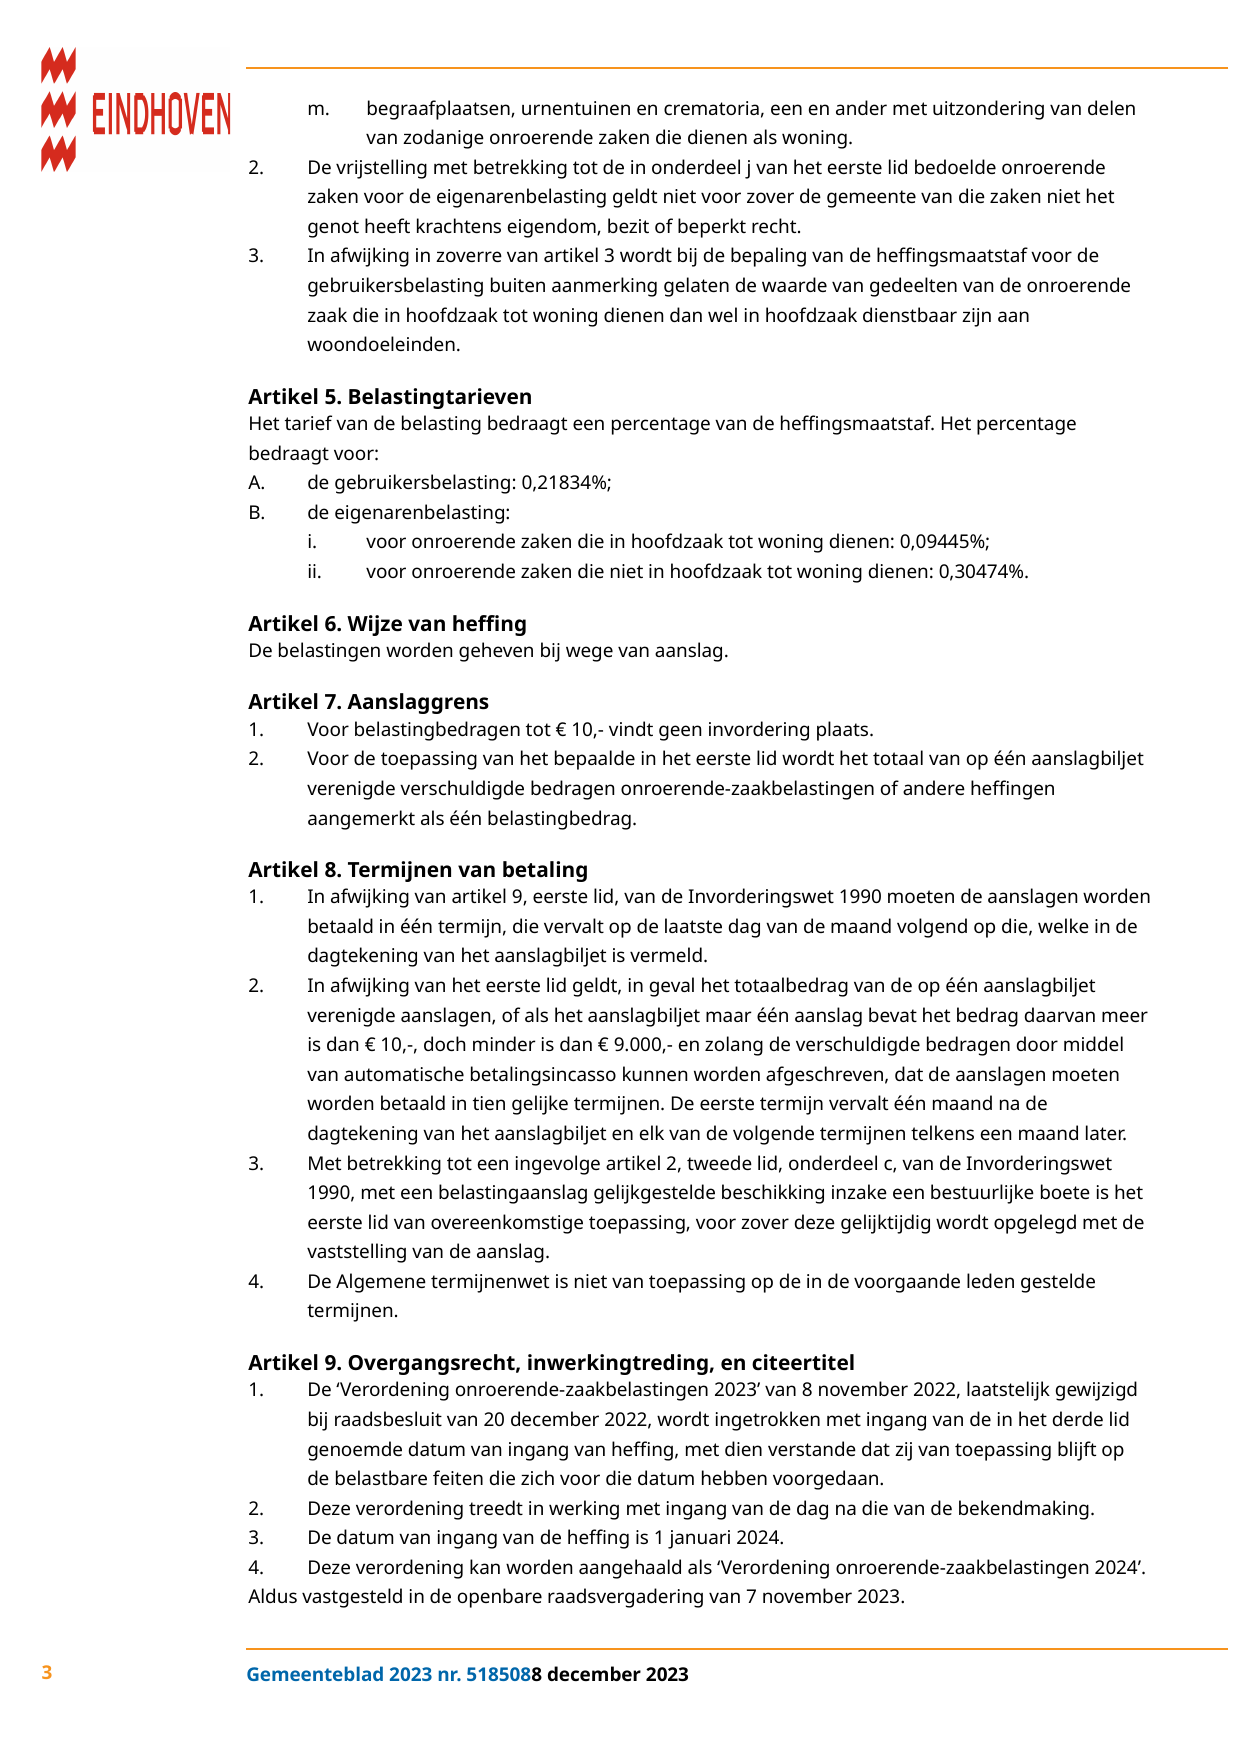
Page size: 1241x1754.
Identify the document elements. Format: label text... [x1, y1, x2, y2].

list In afwijking van het eerste lid geldt, in geval het totaalbedrag van de op één aanslagbiljet verenigde aanslagen, of als het aanslagbiljet maar één aanslag bevat het bedrag daarvan meer is dan € 10,-, doch minder is dan € 9.000,- en zolang de verschuldigde bedragen door middel van automatische betalingsincasso kunnen worden afgeschreven, dat de aanslagen moeten worden betaald in tien gelijke termijnen. De eerste termijn vervalt één maand na de dagtekening van het aanslagbiljet en elk van de volgende termijnen telkens een maand later. [248, 972, 1152, 1146]
text Artikel 9. Overgangsrecht, inwerkingtreding, en citeertitel [248, 1348, 1152, 1377]
text De belastingen worden geheven bij wege van aanslag. [248, 637, 1152, 663]
text Artikel 8. Termijnen van betaling [248, 855, 1152, 883]
list De ‘Verordening onroerende-zaakbelastingen 2023’ van 8 november 2022, laatstelijk gewijzigd bij raadsbesluit van 20 december 2022, wordt ingetrokken met ingang van de in het derde lid genoemde datum van ingang van heffing, met dien verstande dat zij van toepassing blijft op de belastbare feiten die zich voor die datum hebben voorgedaan. [248, 1377, 1152, 1491]
list begraafplaatsen, urnentuinen en crematoria, een en ander met uitzondering van delen van zodanige onroerende zaken die dienen als woning. [307, 95, 1152, 150]
list Voor de toepassing van het bepaalde in het eerste lid wordt het totaal van op één aanslagbiljet verenigde verschuldigde bedragen onroerende-zaakbelastingen of andere heffingen aangemerkt als één belastingbedrag. [248, 746, 1152, 830]
list Met betrekking tot een ingevolge artikel 2, tweede lid, onderdeel c, van de Invorderingswet 1990, met een belastingaanslag gelijkgestelde beschikking inzake een bestuurlijke boete is het eerste lid van overeenkomstige toepassing, voor zover deze gelijktijdig wordt opgelegd met de vaststelling van de aanslag. [248, 1150, 1152, 1264]
text Artikel 7. Aanslaggrens [248, 687, 1152, 716]
list In afwijking van artikel 9, eerste lid, van de Invorderingswet 1990 moeten de aanslagen worden betaald in één termijn, die vervalt op de laatste dag van de maand volgend op die, welke in de dagtekening van het aanslagbiljet is vermeld. [248, 883, 1152, 968]
text Artikel 5. Belastingtarieven [248, 382, 1152, 410]
list In afwijking in zoverre van artikel 3 wordt bij de bepaling van de heffingsmaatstaf voor de gebruikersbelasting buiten aanmerking gelaten de waarde van gedeelten van de onroerende zaak die in hoofdzaak tot woning dienen dan wel in hoofdzaak dienstbaar zijn aan woondoeleinden. [248, 243, 1152, 357]
list de eigenarenbelasting: [248, 499, 1152, 525]
picture [41, 47, 231, 172]
list Deze verordening treedt in werking met ingang van de dag na die van de bekendmaking. [248, 1495, 1152, 1521]
list de gebruikersbelasting: 0,21834%; [248, 469, 1152, 495]
list Deze verordening kan worden aangehaald als ‘Verordening onroerende-zaakbelastingen 2024’. [248, 1554, 1152, 1580]
text Artikel 6. Wijze van heffing [248, 609, 1152, 637]
list De vrijstelling met betrekking tot de in onderdeel j van het eerste lid bedoelde onroerende zaken voor de eigenarenbelasting geldt niet voor zover de gemeente van die zaken niet het genot heeft krachtens eigendom, bezit of beperkt recht. [248, 154, 1152, 239]
list De Algemene termijnenwet is niet van toepassing op de in de voorgaande leden gestelde termijnen. [248, 1268, 1152, 1323]
list voor onroerende zaken die in hoofdzaak tot woning dienen: 0,09445%; [307, 529, 1152, 554]
text Het tarief van de belasting bedraagt een percentage van de heffingsmaatstaf. Het percentage bedraagt voor: [248, 410, 1152, 466]
text Aldus vastgesteld in de openbare raadsvergadering van 7 november 2023. [248, 1584, 1152, 1609]
list Voor belastingbedragen tot € 10,- vindt geen invordering plaats. [248, 716, 1152, 742]
list De datum van ingang van de heffing is 1 januari 2024. [248, 1524, 1152, 1550]
list voor onroerende zaken die niet in hoofdzaak tot woning dienen: 0,30474%. [307, 558, 1152, 584]
